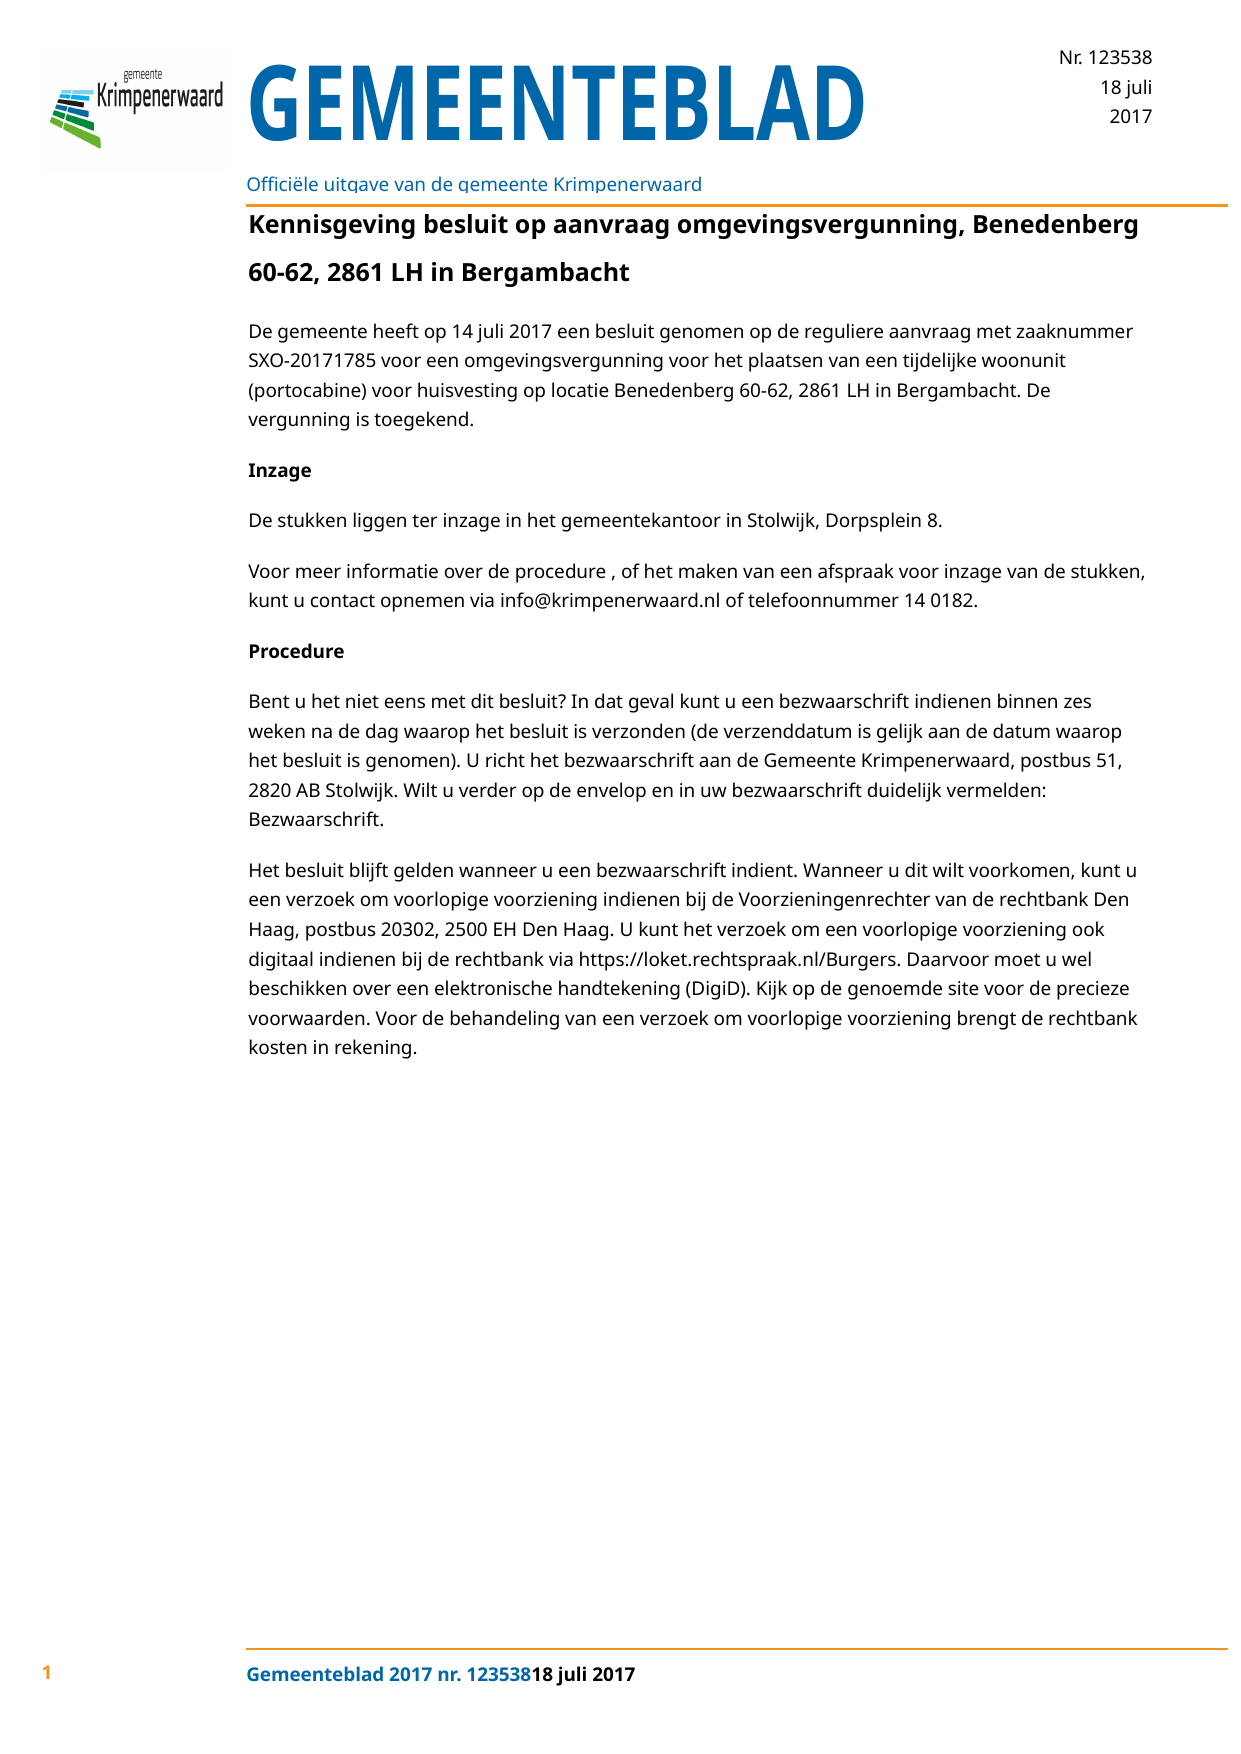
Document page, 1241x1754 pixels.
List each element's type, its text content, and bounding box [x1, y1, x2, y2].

text Bent u het niet eens met dit besluit? In dat geval kunt u een bezwaarschrift indienen binnen zes weken na de dag waarop het besluit is verzonden (de verzenddatum is gelijk aan de datum waarop het besluit is genomen). U richt het bezwaarschrift aan de Gemeente Krimpenerwaard, postbus 51, 2820 AB Stolwijk. Wilt u verder op de envelop en in uw bezwaarschrift duidelijk vermelden: Bezwaarschrift. [248, 688, 1152, 832]
text Voor meer informatie over de procedure , of het maken van een afspraak voor inzage van de stukken, kunt u contact opnemen via info@krimpenerwaard.nl of telefoonnummer 14 0182. [248, 558, 1152, 613]
text De gemeente heeft op 14 juli 2017 een besluit genomen op de reguliere aanvraag met zaaknummer SXO-20171785 voor een omgevingsvergunning voor het plaatsen van een tijdelijke woonunit (portocabine) voor huisvesting op locatie Benedenberg 60-62, 2861 LH in Bergambacht. De vergunning is toegekend. [248, 318, 1152, 432]
picture [41, 47, 231, 172]
text De stukken liggen ter inzage in het gemeentekantoor in Stolwijk, Dorpsplein 8. [248, 507, 1152, 533]
text Procedure [248, 638, 1152, 664]
text Kennisgeving besluit op aanvraag omgevingsvergunning, Benedenberg 60-62, 2861 LH in Bergambacht [248, 207, 1152, 288]
text Inzage [248, 457, 1152, 483]
text Het besluit blijft gelden wanneer u een bezwaarschrift indient. Wanneer u dit wilt voorkomen, kunt u een verzoek om voorlopige voorziening indienen bij de Voorzieningenrechter van de rechtbank Den Haag, postbus 20302, 2500 EH Den Haag. U kunt het verzoek om een voorlopige voorziening ook digitaal indienen bij de rechtbank via https://loket.rechtspraak.nl/Burgers. Daarvoor moet u wel beschikken over een elektronische handtekening (DigiD). Kijk op de genoemde site voor de precieze voorwaarden. Voor de behandeling van een verzoek om voorlopige voorziening brengt de rechtbank kosten in rekening. [248, 857, 1152, 1060]
